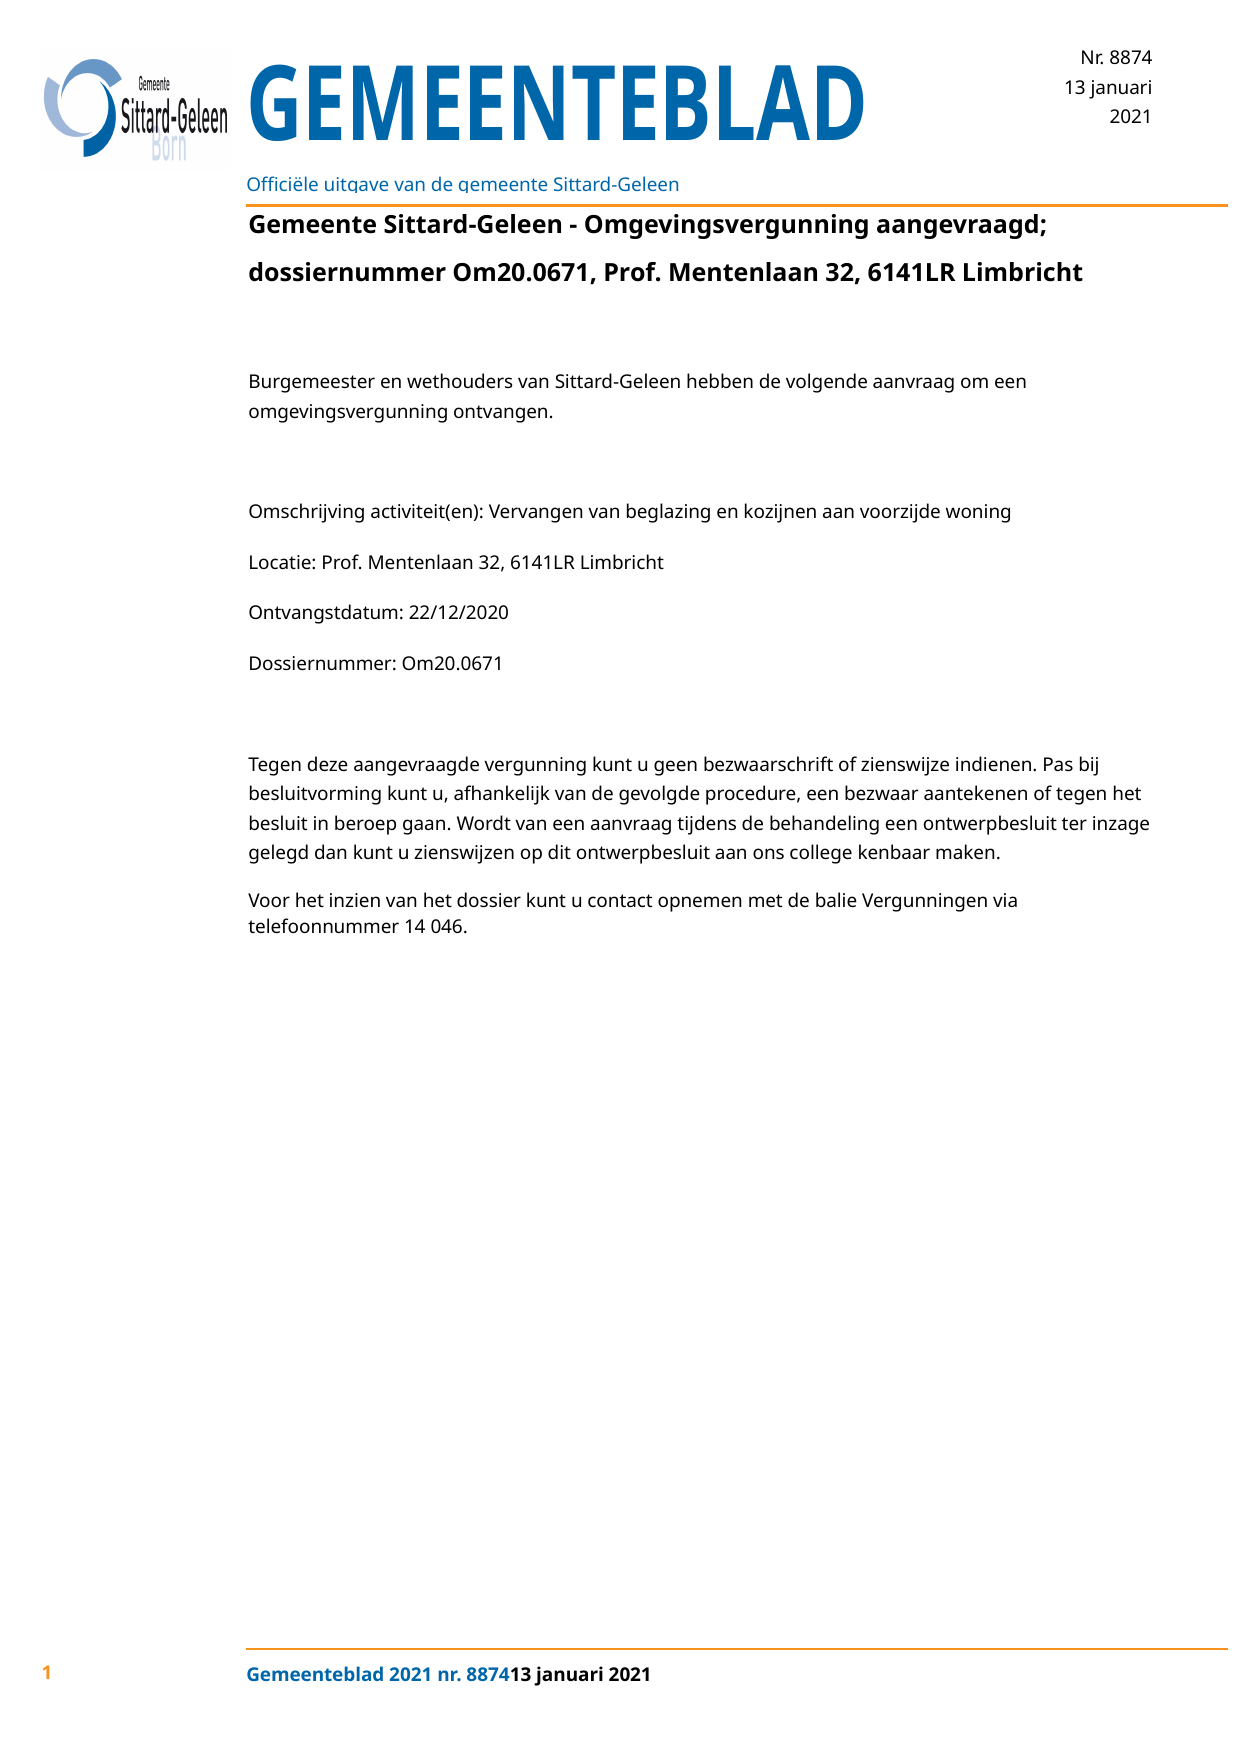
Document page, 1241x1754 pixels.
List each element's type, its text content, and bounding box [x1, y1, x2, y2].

text Voor het inzien van het dossier kunt u contact opnemen met de balie Vergunningen via telefoonnummer 14 046. [248, 887, 1152, 939]
picture [41, 47, 231, 172]
text Ontvangstdatum: 22/12/2020 [248, 599, 1152, 625]
text Dossiernummer: Om20.0671 [248, 650, 1152, 676]
text Omschrijving activiteit(en): Vervangen van beglazing en kozijnen aan voorzijde woning [248, 499, 1152, 524]
text Burgemeester en wethouders van Sittard-Geleen hebben de volgende aanvraag om een omgevingsvergunning ontvangen. [248, 368, 1152, 424]
text Tegen deze aangevraagde vergunning kunt u geen bezwaarschrift of zienswijze indienen. Pas bij besluitvorming kunt u, afhankelijk van de gevolgde procedure, een bezwaar aantekenen of tegen het besluit in beroep gaan. Wordt van een aanvraag tijdens de behandeling een ontwerpbesluit ter inzage gelegd dan kunt u zienswijzen op dit ontwerpbesluit aan ons college kenbaar maken. [248, 751, 1152, 865]
text Gemeente Sittard-Geleen - Omgevingsvergunning aangevraagd; dossiernummer Om20.0671, Prof. Mentenlaan 32, 6141LR Limbricht [248, 207, 1152, 288]
text Locatie: Prof. Mentenlaan 32, 6141LR Limbricht [248, 549, 1152, 575]
